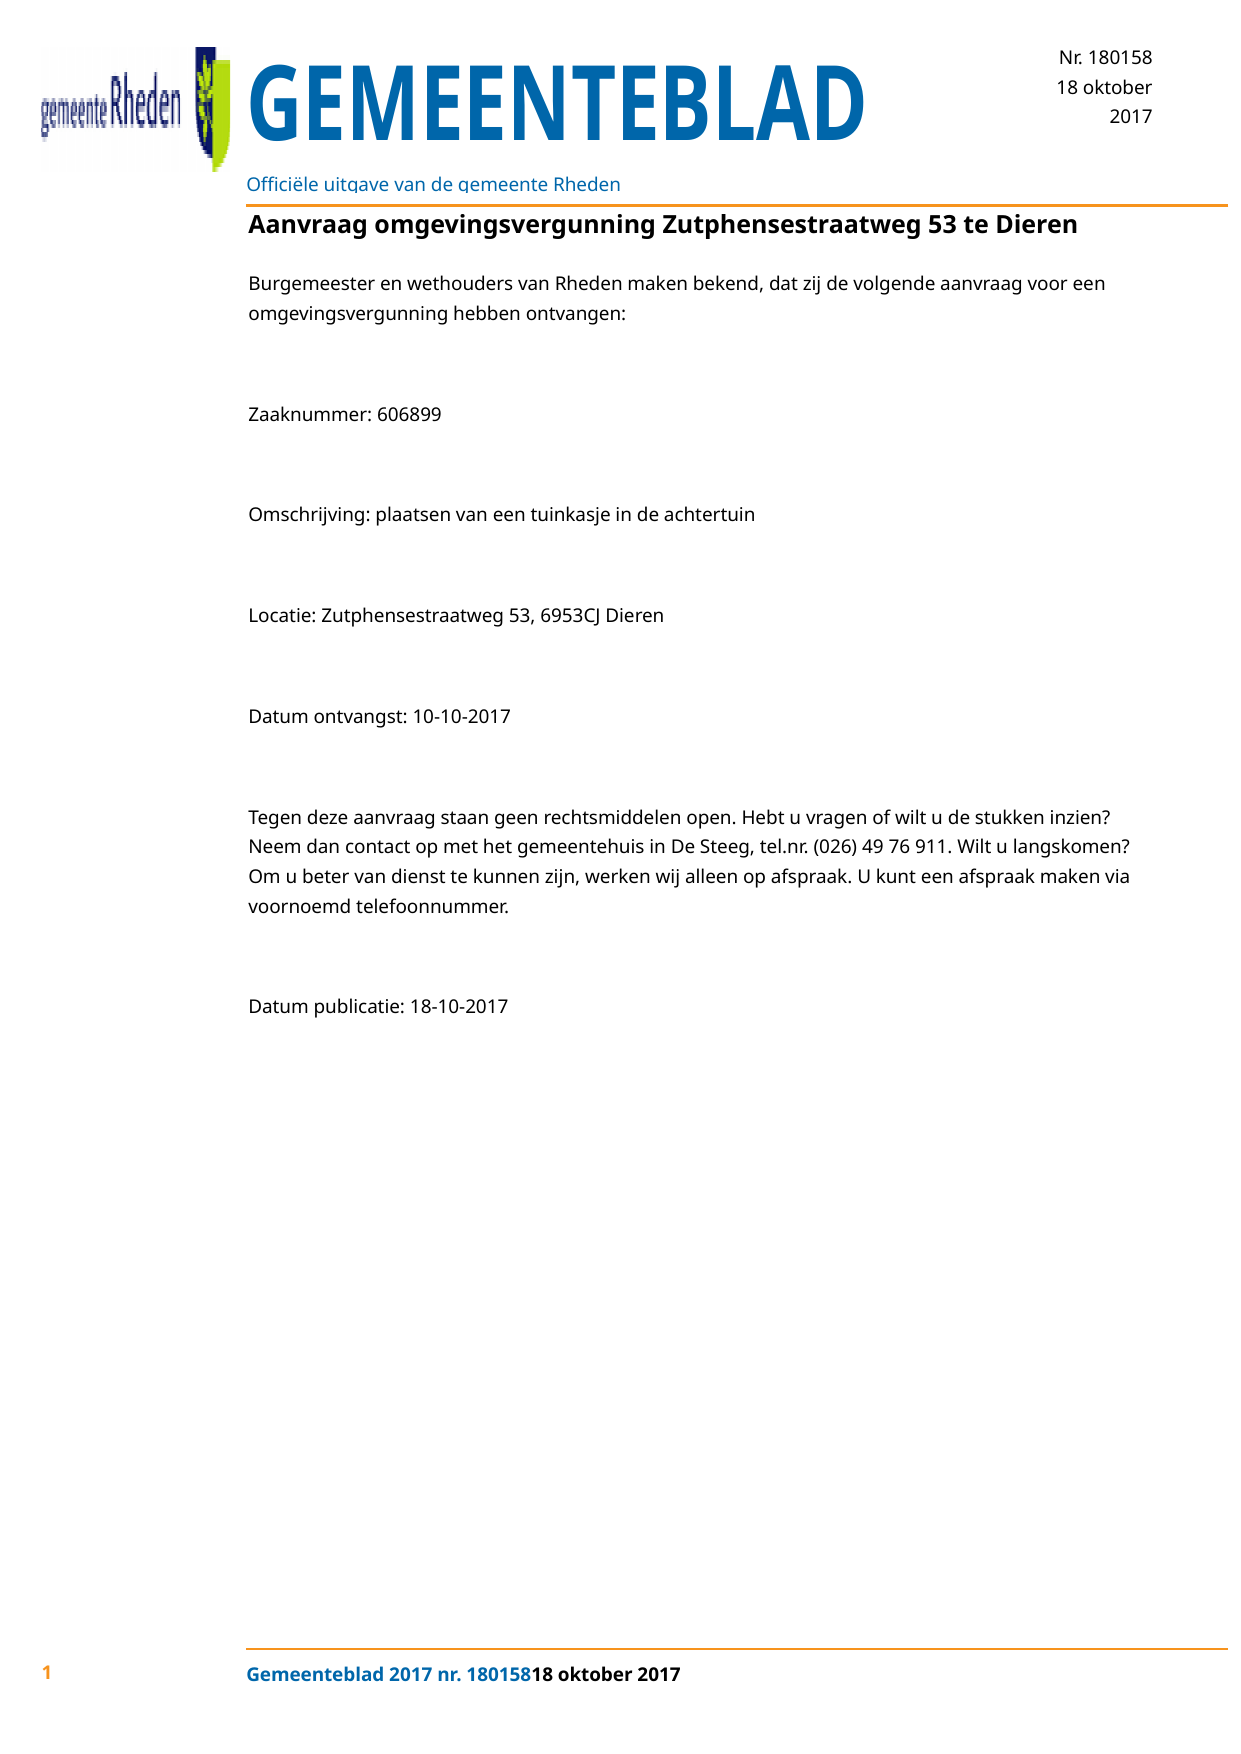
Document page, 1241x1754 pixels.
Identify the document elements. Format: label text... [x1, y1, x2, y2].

text Datum publicatie: 18-10-2017 [248, 994, 1152, 1019]
text Datum ontvangst: 10-10-2017 [248, 703, 1152, 729]
text Omschrijving: plaatsen van een tuinkasje in de achtertuin [248, 502, 1152, 527]
text Aanvraag omgevingsvergunning Zutphensestraatweg 53 te Dieren [248, 207, 1152, 241]
text Zaaknummer: 606899 [248, 401, 1152, 426]
text Burgemeester en wethouders van Rheden maken bekend, dat zij de volgende aanvraag voor een omgevingsvergunning hebben ontvangen: [248, 270, 1152, 326]
text Locatie: Zutphensestraatweg 53, 6953CJ Dieren [248, 602, 1152, 628]
text Tegen deze aanvraag staan geen rechtsmiddelen open. Hebt u vragen of wilt u de stukken inzien? Neem dan contact op met het gemeentehuis in De Steeg, tel.nr. (026) 49 76 911. Wilt u langskomen? Om u beter van dienst te kunnen zijn, werken wij alleen op afspraak. U kunt een afspraak maken via voornoemd telefoonnummer. [248, 804, 1152, 918]
picture [41, 47, 231, 172]
